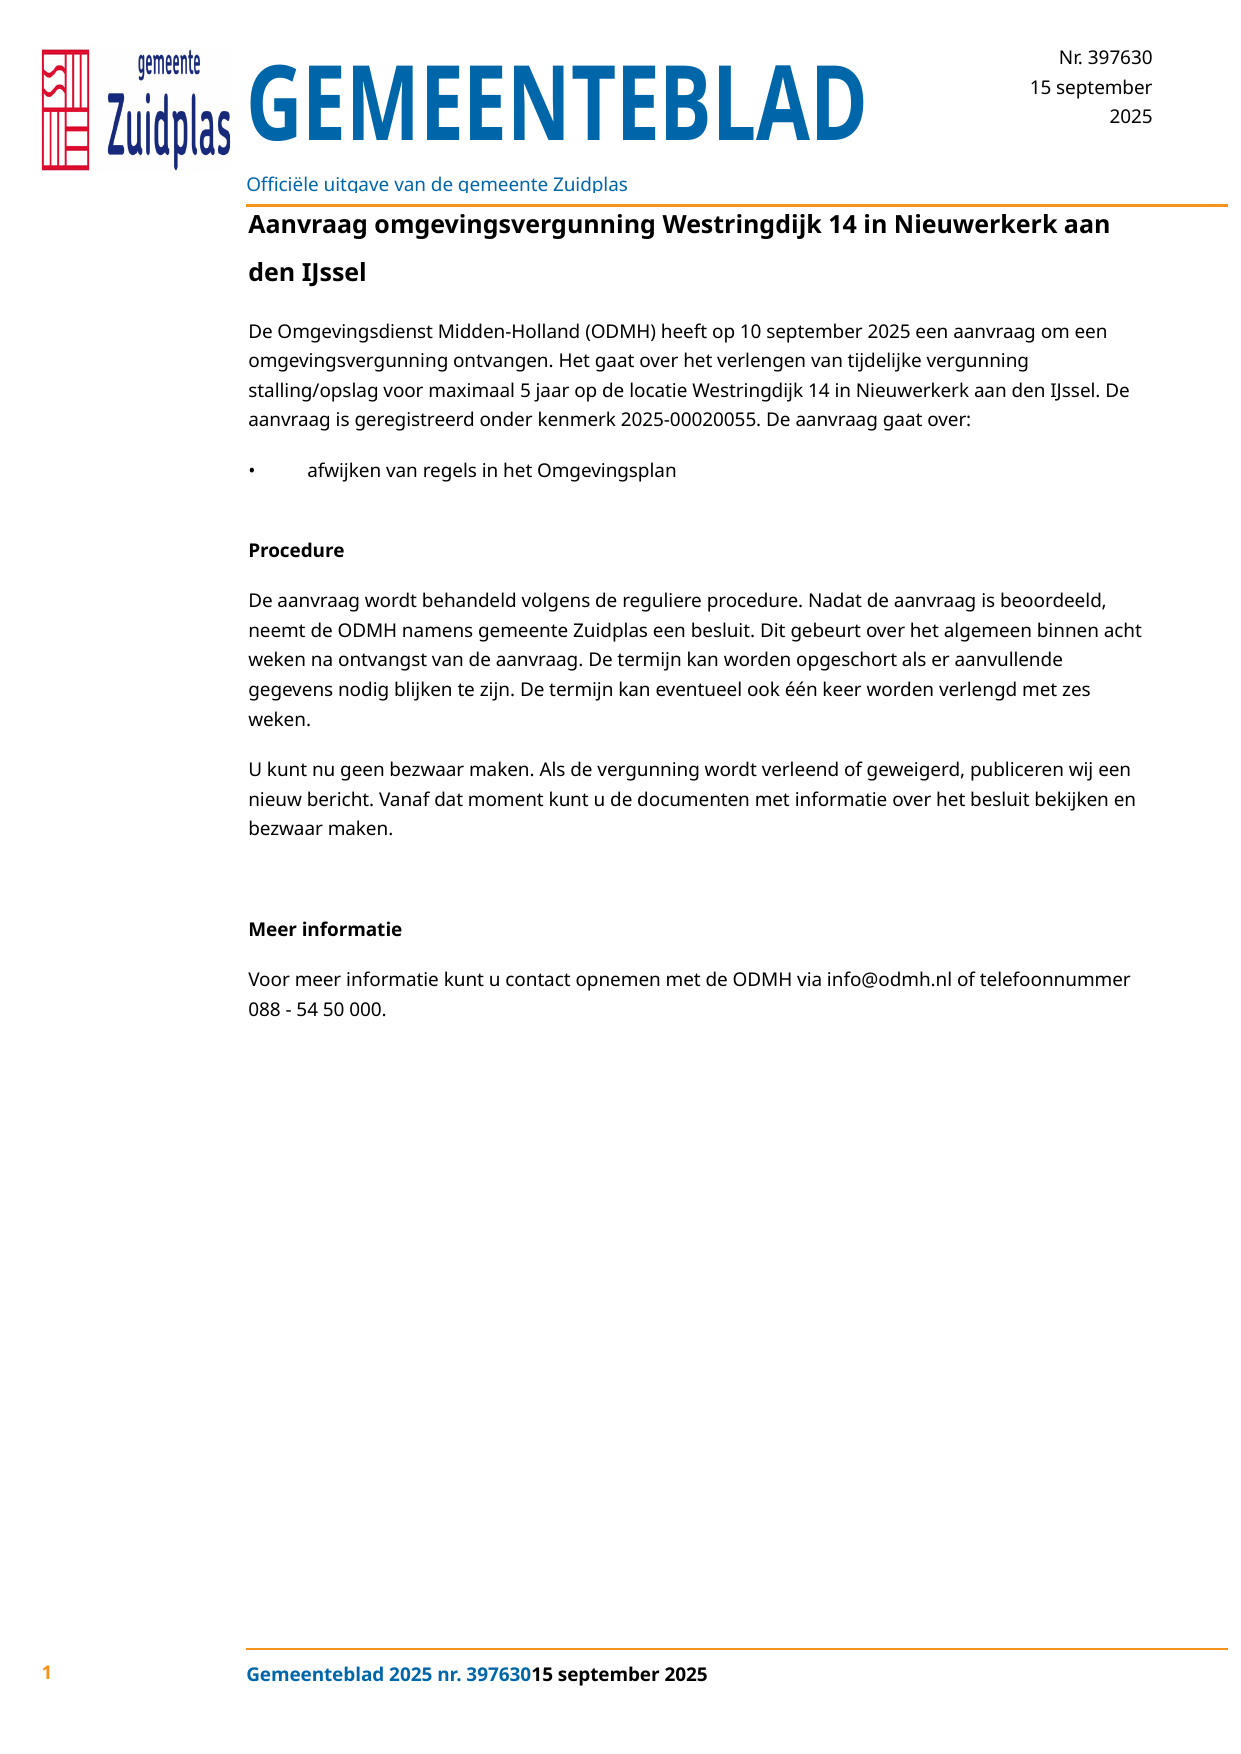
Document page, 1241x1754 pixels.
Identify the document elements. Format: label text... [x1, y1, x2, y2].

text Voor meer informatie kunt u contact opnemen met de ODMH via info@odmh.nl of telefoonnummer 088 - 54 50 000. [248, 967, 1152, 1022]
text Aanvraag omgevingsvergunning Westringdijk 14 in Nieuwerkerk aan den IJssel [248, 207, 1152, 288]
text De Omgevingsdienst Midden-Holland (ODMH) heeft op 10 september 2025 een aanvraag om een omgevingsvergunning ontvangen. Het gaat over het verlengen van tijdelijke vergunning stalling/opslag voor maximaal 5 jaar op de locatie Westringdijk 14 in Nieuwerkerk aan den IJssel. De aanvraag is geregistreerd onder kenmerk 2025-00020055. De aanvraag gaat over: [248, 318, 1152, 432]
picture [41, 47, 231, 172]
list afwijken van regels in het Omgevingsplan [248, 457, 1152, 483]
text Meer informatie [248, 916, 1152, 942]
text De aanvraag wordt behandeld volgens de reguliere procedure. Nadat de aanvraag is beoordeeld, neemt de ODMH namens gemeente Zuidplas een besluit. Dit gebeurt over het algemeen binnen acht weken na ontvangst van de aanvraag. De termijn kan worden opgeschort als er aanvullende gegevens nodig blijken te zijn. De termijn kan eventueel ook één keer worden verlengd met zes weken. [248, 587, 1152, 732]
text U kunt nu geen bezwaar maken. Als de vergunning wordt verleend of geweigerd, publiceren wij een nieuw bericht. Vanaf dat moment kunt u de documenten met informatie over het besluit bekijken en bezwaar maken. [248, 756, 1152, 841]
text Procedure [248, 537, 1152, 563]
